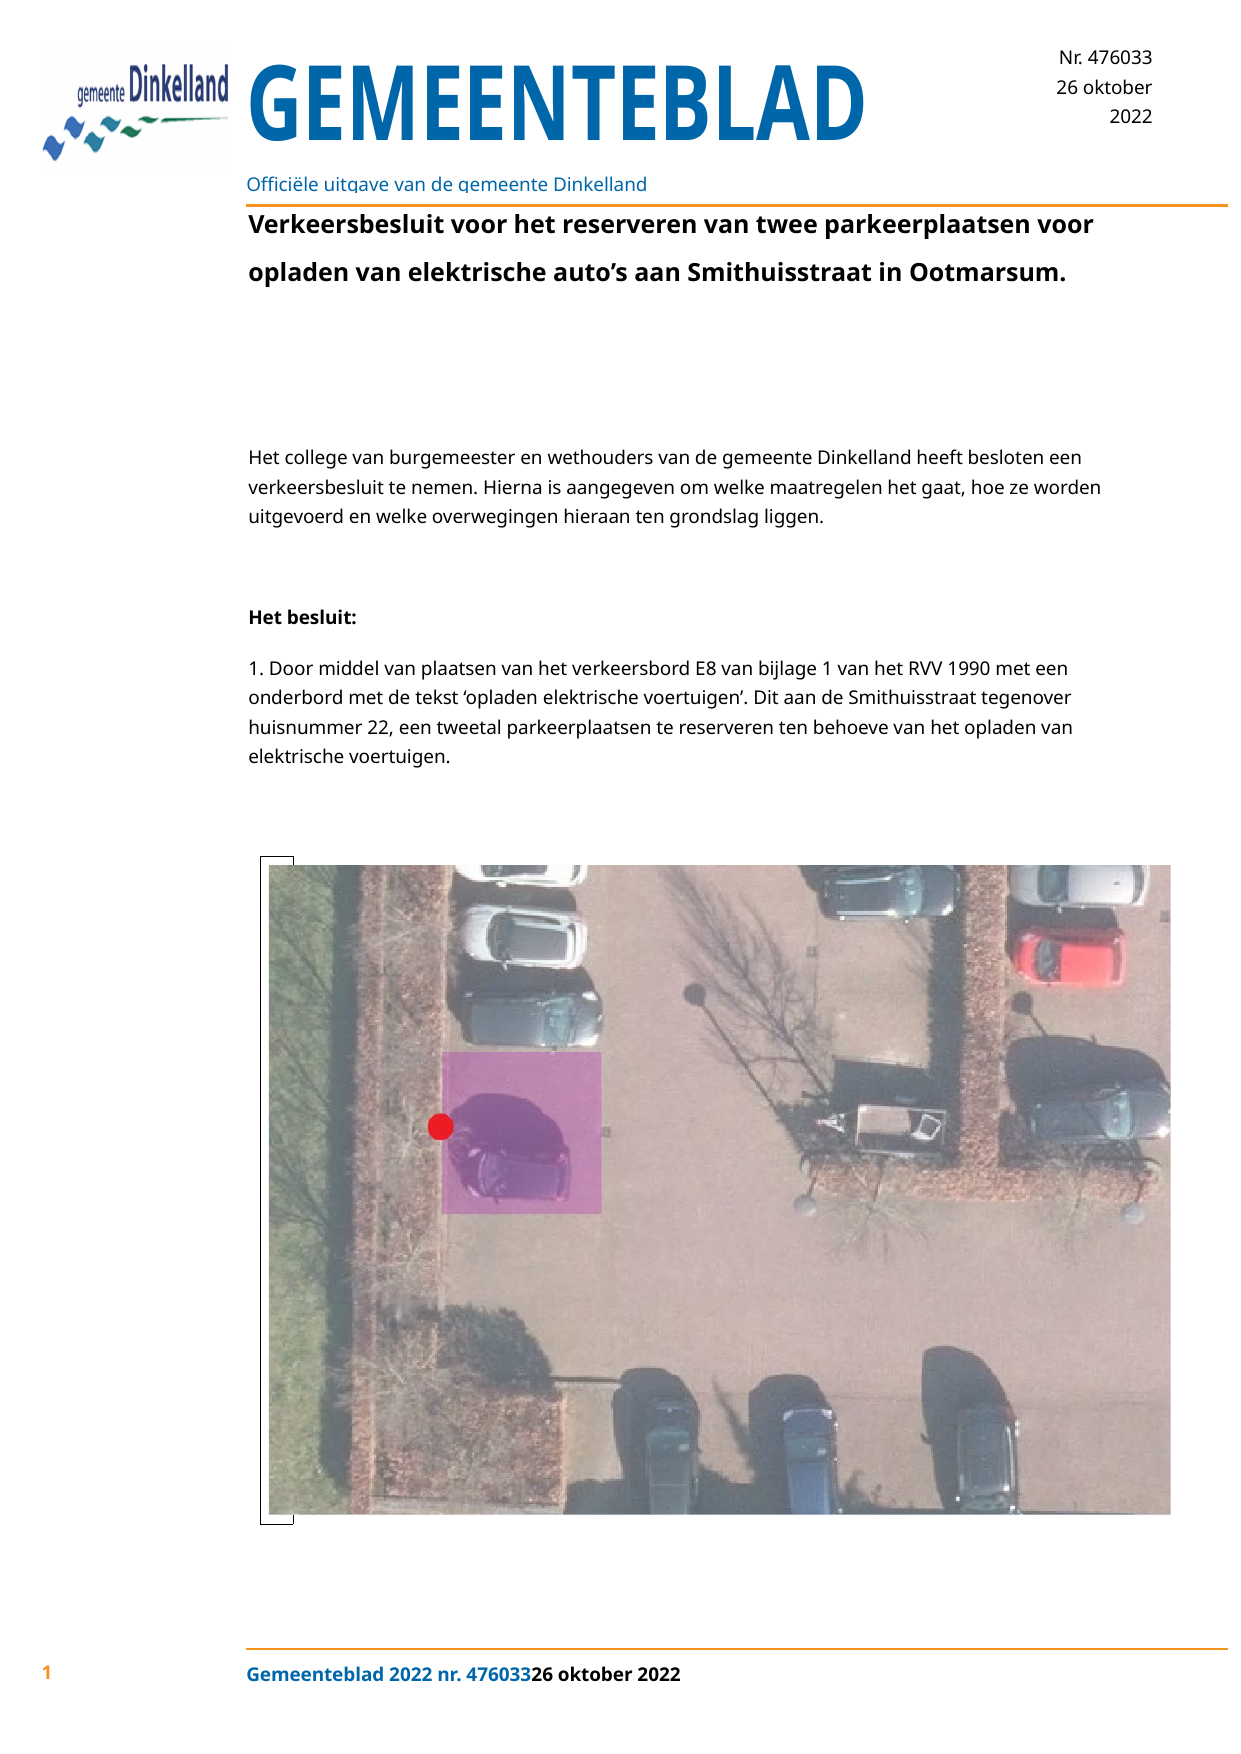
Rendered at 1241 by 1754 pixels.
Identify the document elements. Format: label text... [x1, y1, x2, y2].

text Verkeersbesluit voor het reserveren van twee parkeerplaatsen voor opladen van elektrische auto’s aan Smithuisstraat in Ootmarsum. [248, 207, 1152, 288]
picture [41, 47, 231, 172]
text 1. Door middel van plaatsen van het verkeersbord E8 van bijlage 1 van het RVV 1990 met een onderbord met de tekst ‘opladen elektrische voertuigen’. Dit aan de Smithuisstraat tegenover huisnummer 22, een tweetal parkeerplaatsen te reserveren ten behoeve van het opladen van elektrische voertuigen. [248, 655, 1152, 769]
text Het besluit: [248, 604, 1152, 630]
picture [268, 865, 1171, 1515]
text Het college van burgemeester en wethouders van de gemeente Dinkelland heeft besloten een verkeersbesluit te nemen. Hierna is aangegeven om welke maatregelen het gaat, hoe ze worden uitgevoerd en welke overwegingen hieraan ten grondslag liggen. [248, 444, 1152, 529]
